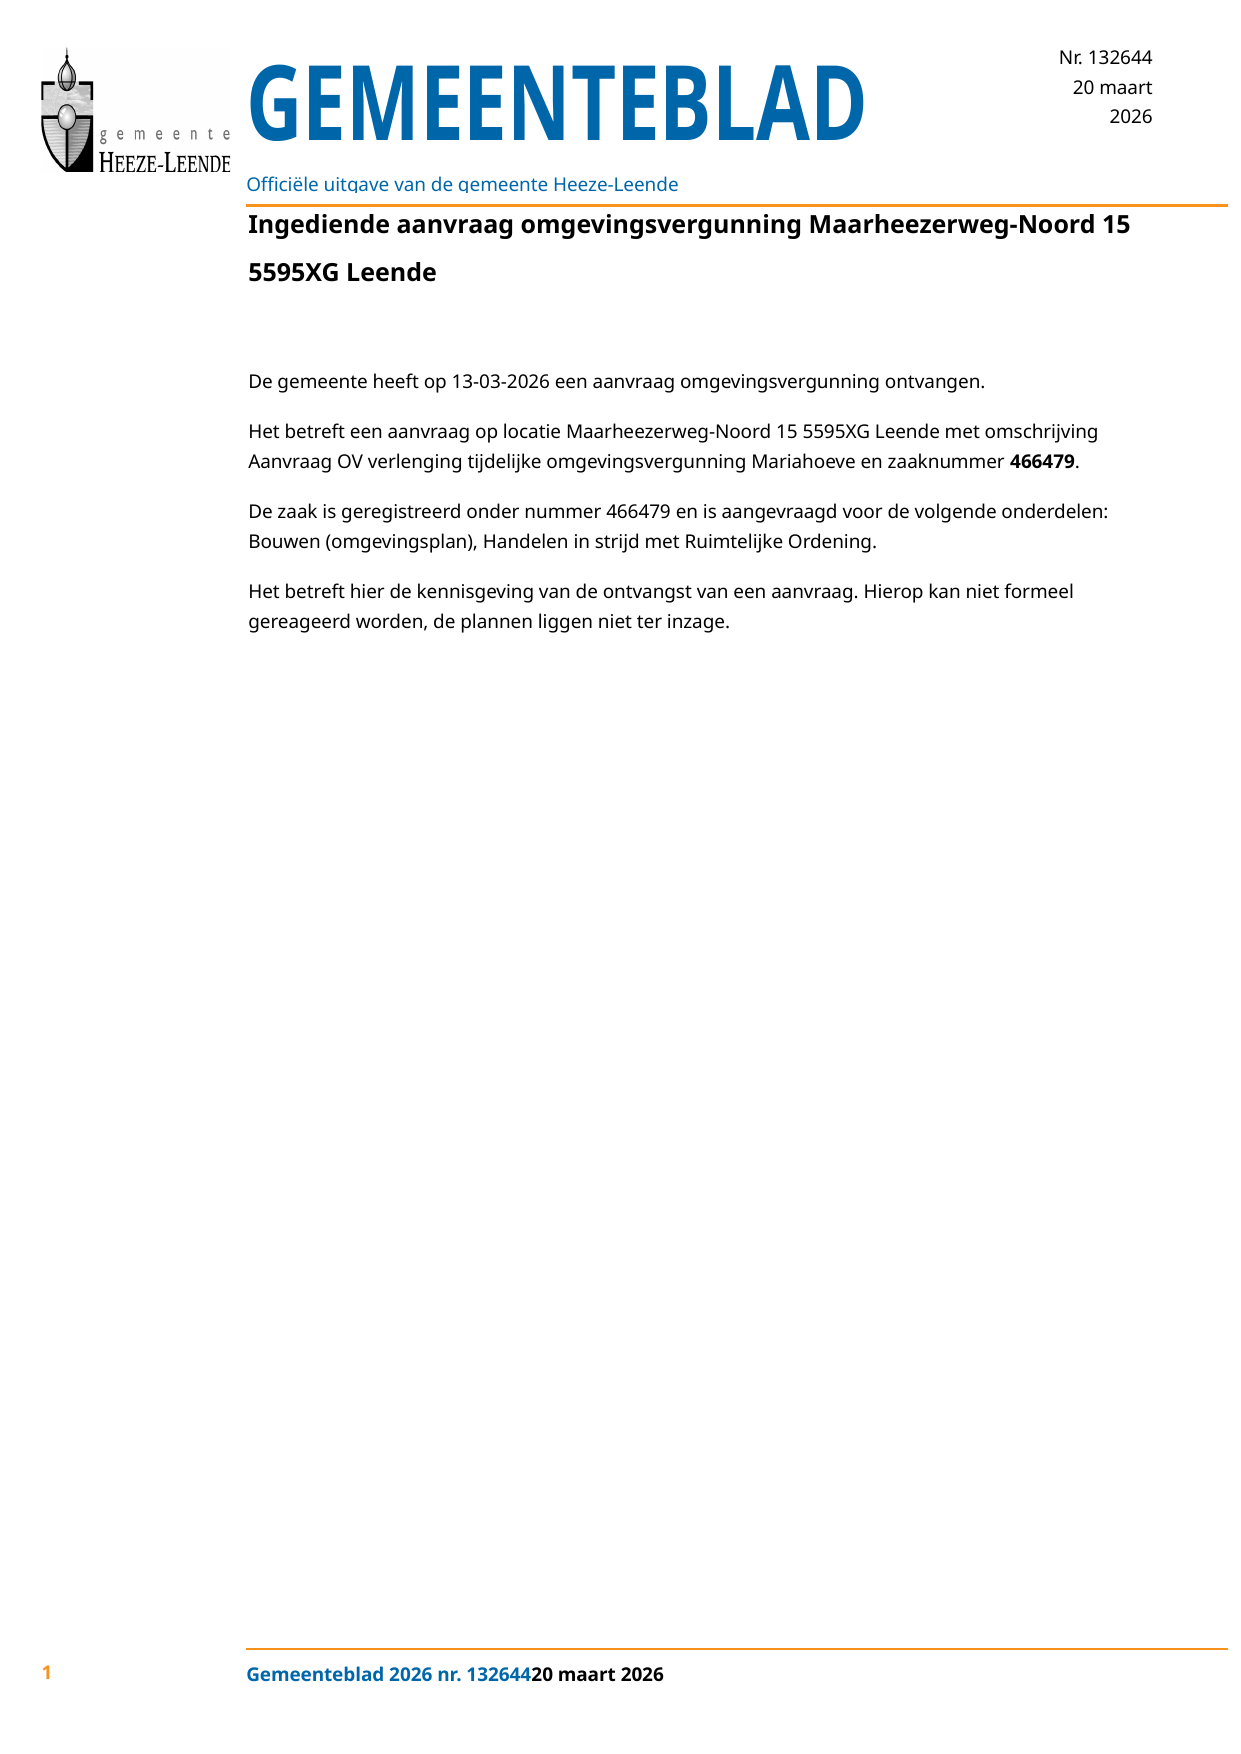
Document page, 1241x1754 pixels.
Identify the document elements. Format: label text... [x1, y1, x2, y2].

text Het betreft hier de kennisgeving van de ontvangst van een aanvraag. Hierop kan niet formeel gereageerd worden, de plannen liggen niet ter inzage. [248, 579, 1152, 634]
text Ingediende aanvraag omgevingsvergunning Maarheezerweg-Noord 15 5595XG Leende [248, 207, 1152, 288]
picture [41, 47, 231, 172]
text De zaak is geregistreerd onder nummer 466479 en is aangevraagd voor de volgende onderdelen: Bouwen (omgevingsplan), Handelen in strijd met Ruimtelijke Ordening. [248, 499, 1152, 554]
text Het betreft een aanvraag op locatie Maarheezerweg-Noord 15 5595XG Leende met omschrijving Aanvraag OV verlenging tijdelijke omgevingsvergunning Mariahoeve en zaaknummer 466479. [248, 419, 1152, 474]
text De gemeente heeft op 13-03-2026 een aanvraag omgevingsvergunning ontvangen. [248, 368, 1152, 394]
